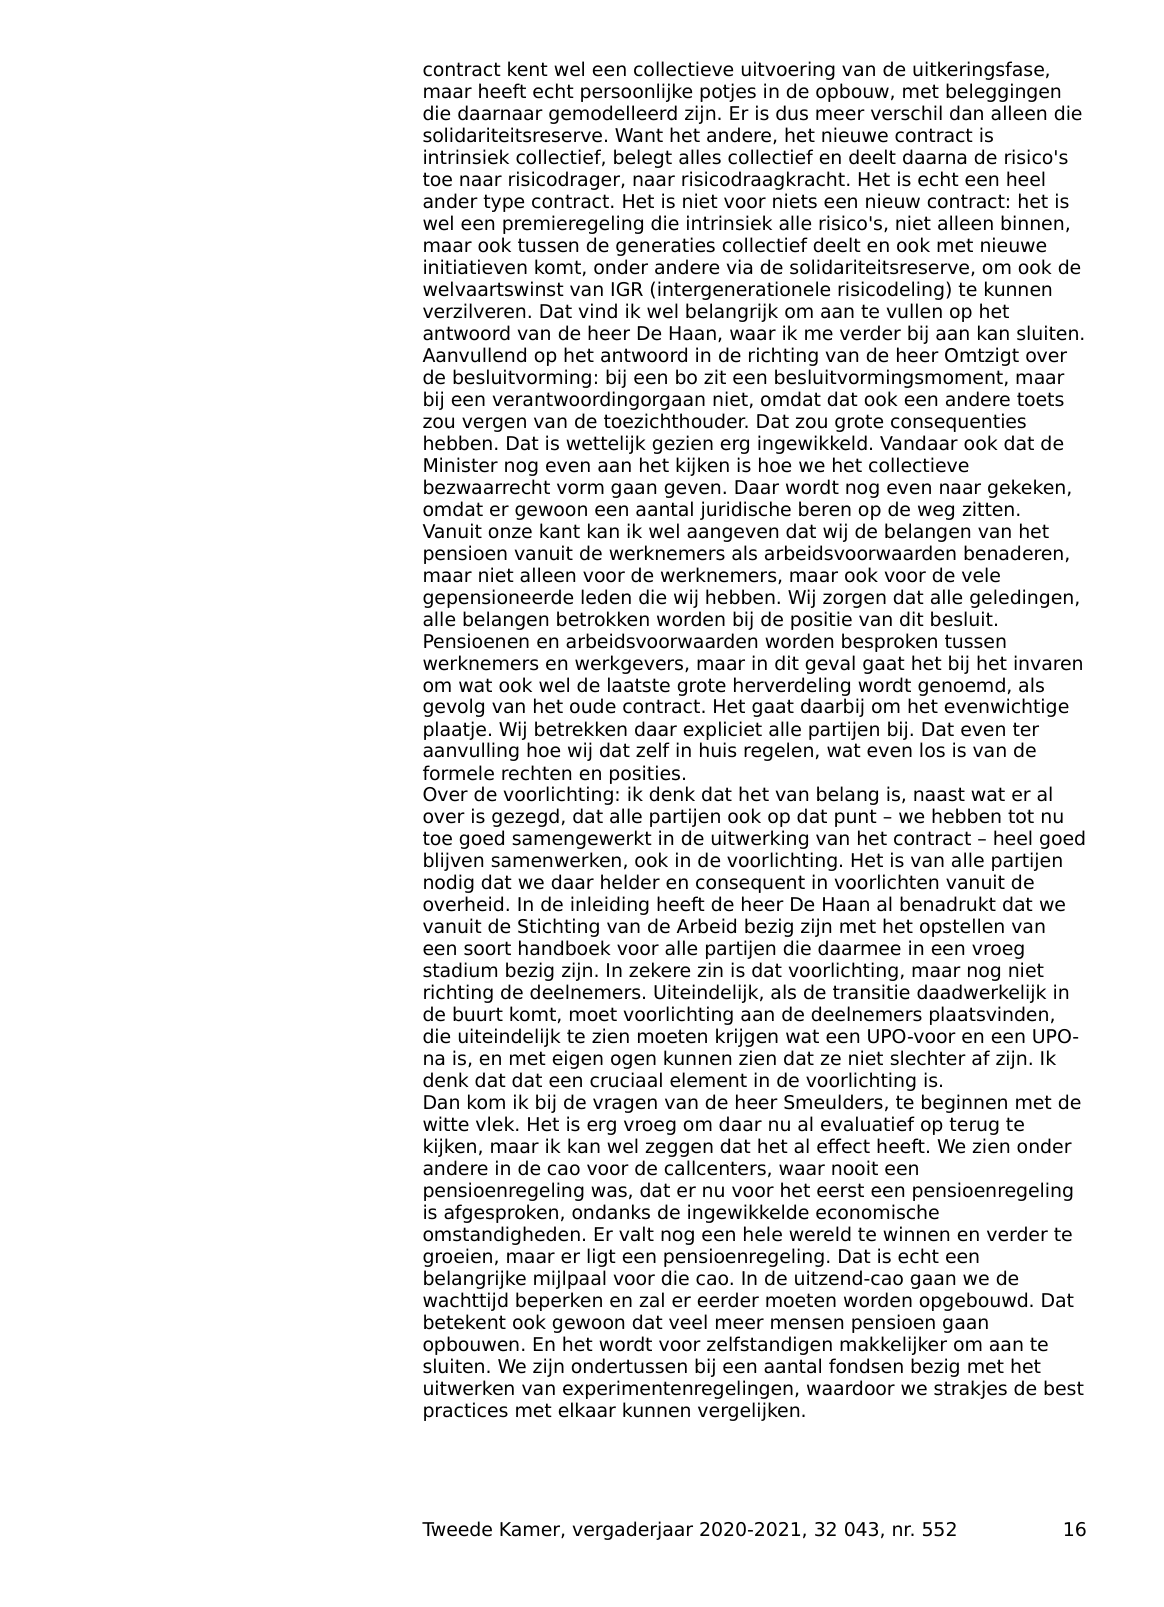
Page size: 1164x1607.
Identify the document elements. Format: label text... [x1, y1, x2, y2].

text Dan kom ik bij de vragen van de heer Smeulders, te beginnen met de witte vlek. Het is erg vroeg om daar nu al evaluatief op terug te kijken, maar ik kan wel zeggen dat het al effect heeft. We zien onder andere in de cao voor de callcenters, waar nooit een pensioenregeling was, dat er nu voor het eerst een pensioenregeling is afgesproken, ondanks de ingewikkelde economische omstandigheden. Er valt nog een hele wereld te winnen en verder te groeien, maar er ligt een pensioenregeling. Dat is echt een belangrijke mijlpaal voor die cao. In de uitzend-cao gaan we de wachttijd beperken en zal er eerder moeten worden opgebouwd. Dat betekent ook gewoon dat veel meer mensen pensioen gaan opbouwen. En het wordt voor zelfstandigen makkelijker om aan te sluiten. We zijn ondertussen bij een aantal fondsen bezig met het uitwerken van experimentenregelingen, waardoor we strakjes de best practices met elkaar kunnen vergelijken. [422, 1092, 1087, 1422]
text contract kent wel een collectieve uitvoering van de uitkeringsfase, maar heeft echt persoonlijke potjes in de opbouw, met beleggingen die daarnaar gemodelleerd zijn. Er is dus meer verschil dan alleen die solidariteitsreserve. Want het andere, het nieuwe contract is intrinsiek collectief, belegt alles collectief en deelt daarna de risico's toe naar risicodrager, naar risicodraagkracht. Het is echt een heel ander type contract. Het is niet voor niets een nieuw contract: het is wel een premieregeling die intrinsiek alle risico's, niet alleen binnen, maar ook tussen de generaties collectief deelt en ook met nieuwe initiatieven komt, onder andere via de solidariteitsreserve, om ook de welvaartswinst van IGR (intergenerationele risicodeling) te kunnen verzilveren. Dat vind ik wel belangrijk om aan te vullen op het antwoord van de heer De Haan, waar ik me verder bij aan kan sluiten. [422, 59, 1087, 345]
text Aanvullend op het antwoord in de richting van de heer Omtzigt over de besluitvorming: bij een bo zit een besluitvormingsmoment, maar bij een verantwoordingorgaan niet, omdat dat ook een andere toets zou vergen van de toezichthouder. Dat zou grote consequenties hebben. Dat is wettelijk gezien erg ingewikkeld. Vandaar ook dat de Minister nog even aan het kijken is hoe we het collectieve bezwaarrecht vorm gaan geven. Daar wordt nog even naar gekeken, omdat er gewoon een aantal juridische beren op de weg zitten. Vanuit onze kant kan ik wel aangeven dat wij de belangen van het pensioen vanuit de werknemers als arbeidsvoorwaarden benaderen, maar niet alleen voor de werknemers, maar ook voor de vele gepensioneerde leden die wij hebben. Wij zorgen dat alle geledingen, alle belangen betrokken worden bij de positie van dit besluit. Pensioenen en arbeidsvoorwaarden worden besproken tussen werknemers en werkgevers, maar in dit geval gaat het bij het invaren om wat ook wel de laatste grote herverdeling wordt genoemd, als gevolg van het oude contract. Het gaat daarbij om het evenwichtige plaatje. Wij betrekken daar expliciet alle partijen bij. Dat even ter aanvulling hoe wij dat zelf in huis regelen, wat even los is van de formele rechten en posities. [422, 345, 1087, 784]
text Over de voorlichting: ik denk dat het van belang is, naast wat er al over is gezegd, dat alle partijen ook op dat punt – we hebben tot nu toe goed samengewerkt in de uitwerking van het contract – heel goed blijven samenwerken, ook in de voorlichting. Het is van alle partijen nodig dat we daar helder en consequent in voorlichten vanuit de overheid. In de inleiding heeft de heer De Haan al benadrukt dat we vanuit de Stichting van de Arbeid bezig zijn met het opstellen van een soort handboek voor alle partijen die daarmee in een vroeg stadium bezig zijn. In zekere zin is dat voorlichting, maar nog niet richting de deelnemers. Uiteindelijk, als de transitie daadwerkelijk in de buurt komt, moet voorlichting aan de deelnemers plaatsvinden, die uiteindelijk te zien moeten krijgen wat een UPO-voor en een UPO-na is, en met eigen ogen kunnen zien dat ze niet slechter af zijn. Ik denk dat dat een cruciaal element in de voorlichting is. [422, 784, 1087, 1092]
